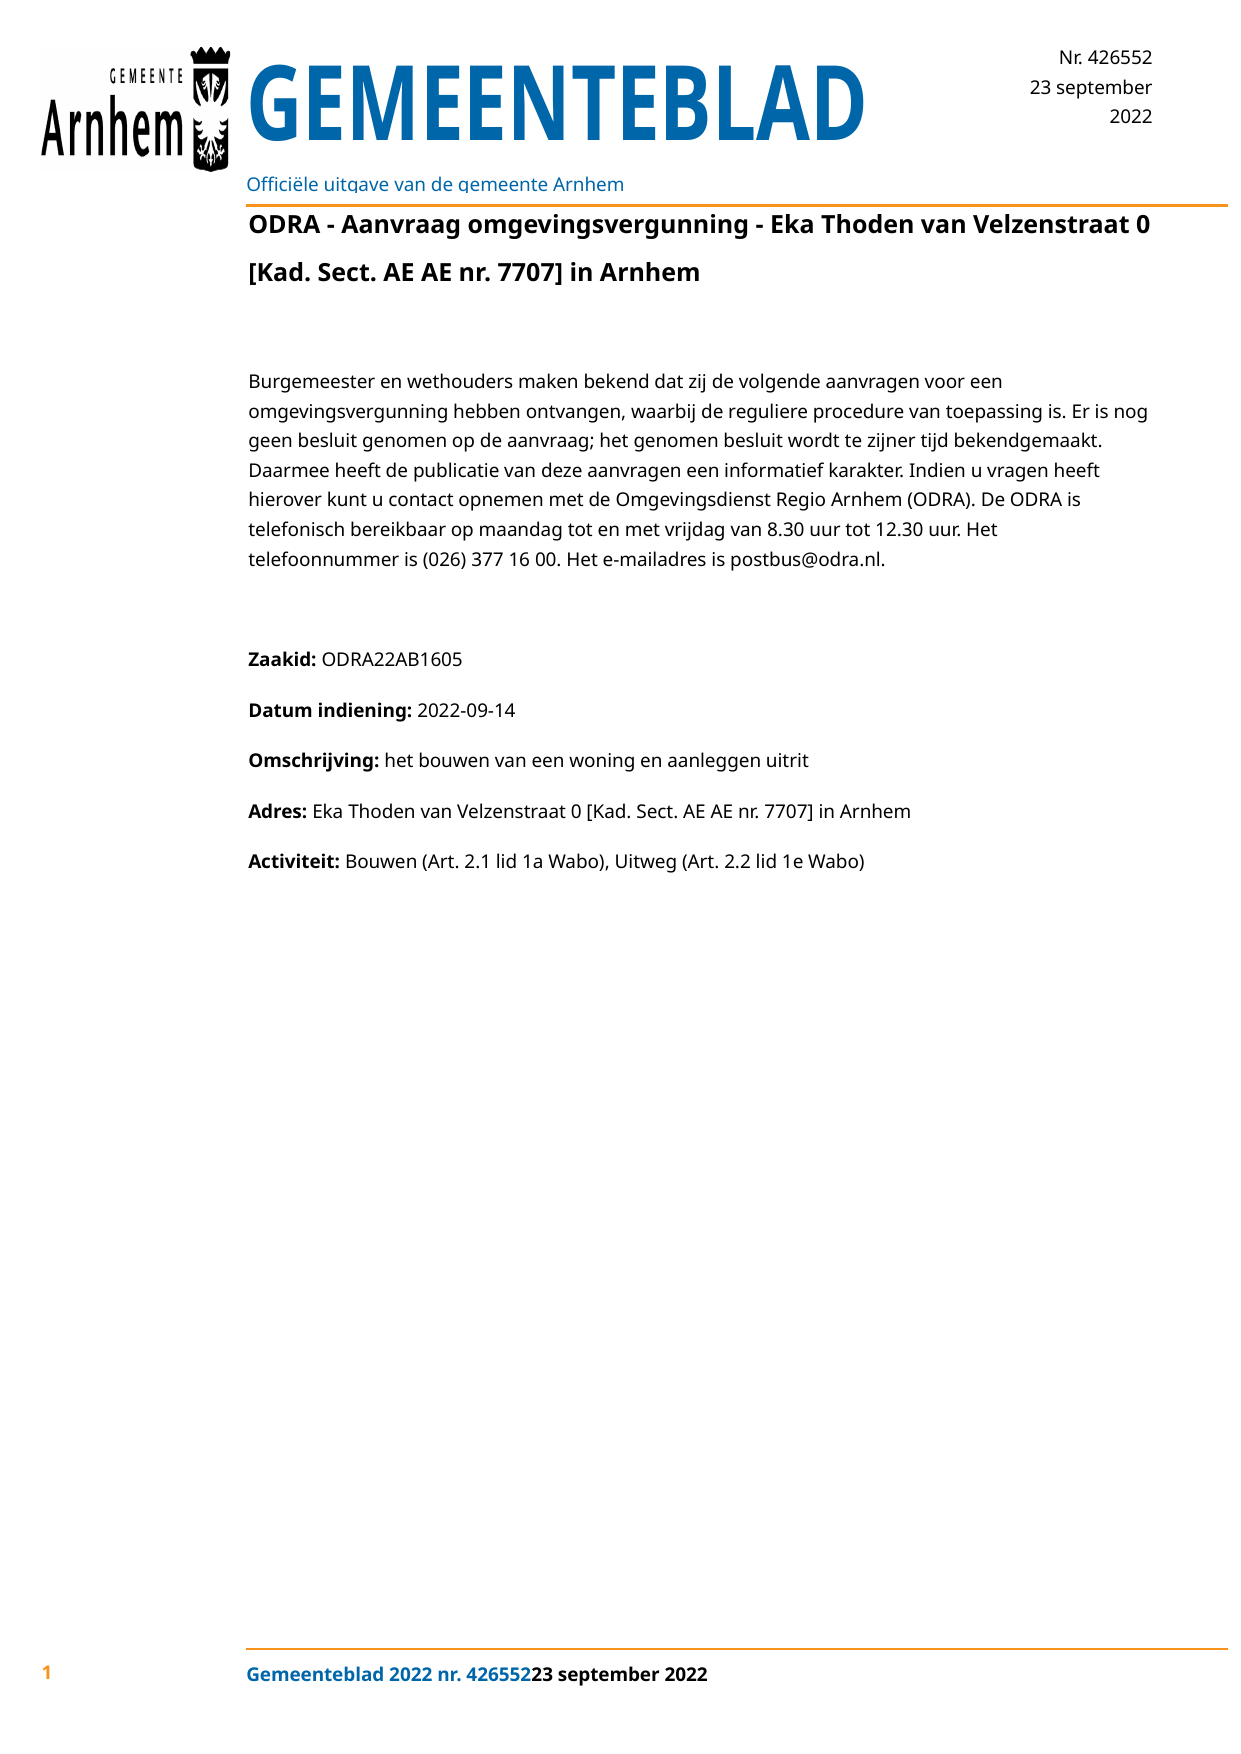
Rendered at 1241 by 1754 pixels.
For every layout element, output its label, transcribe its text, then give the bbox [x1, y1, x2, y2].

text Omschrijving: het bouwen van een woning en aanleggen uitrit [248, 747, 1152, 773]
text Burgemeester en wethouders maken bekend dat zij de volgende aanvragen voor een omgevingsvergunning hebben ontvangen, waarbij de reguliere procedure van toepassing is. Er is nog geen besluit genomen op de aanvraag; het genomen besluit wordt te zijner tijd bekendgemaakt. Daarmee heeft de publicatie van deze aanvragen een informatief karakter. Indien u vragen heeft hierover kunt u contact opnemen met de Omgevingsdienst Regio Arnhem (ODRA). De ODRA is telefonisch bereikbaar op maandag tot en met vrijdag van 8.30 uur tot 12.30 uur. Het telefoonnummer is (026) 377 16 00. Het e-mailadres is postbus@odra.nl. [248, 368, 1152, 572]
picture [41, 47, 231, 172]
text Adres: Eka Thoden van Velzenstraat 0 [Kad. Sect. AE AE nr. 7707] in Arnhem [248, 798, 1152, 824]
text Datum indiening: 2022-09-14 [248, 697, 1152, 723]
text Zaakid: ODRA22AB1605 [248, 647, 1152, 672]
text Activiteit: Bouwen (Art. 2.1 lid 1a Wabo), Uitweg (Art. 2.2 lid 1e Wabo) [248, 848, 1152, 874]
text ODRA - Aanvraag omgevingsvergunning - Eka Thoden van Velzenstraat 0 [Kad. Sect. AE AE nr. 7707] in Arnhem [248, 207, 1152, 288]
